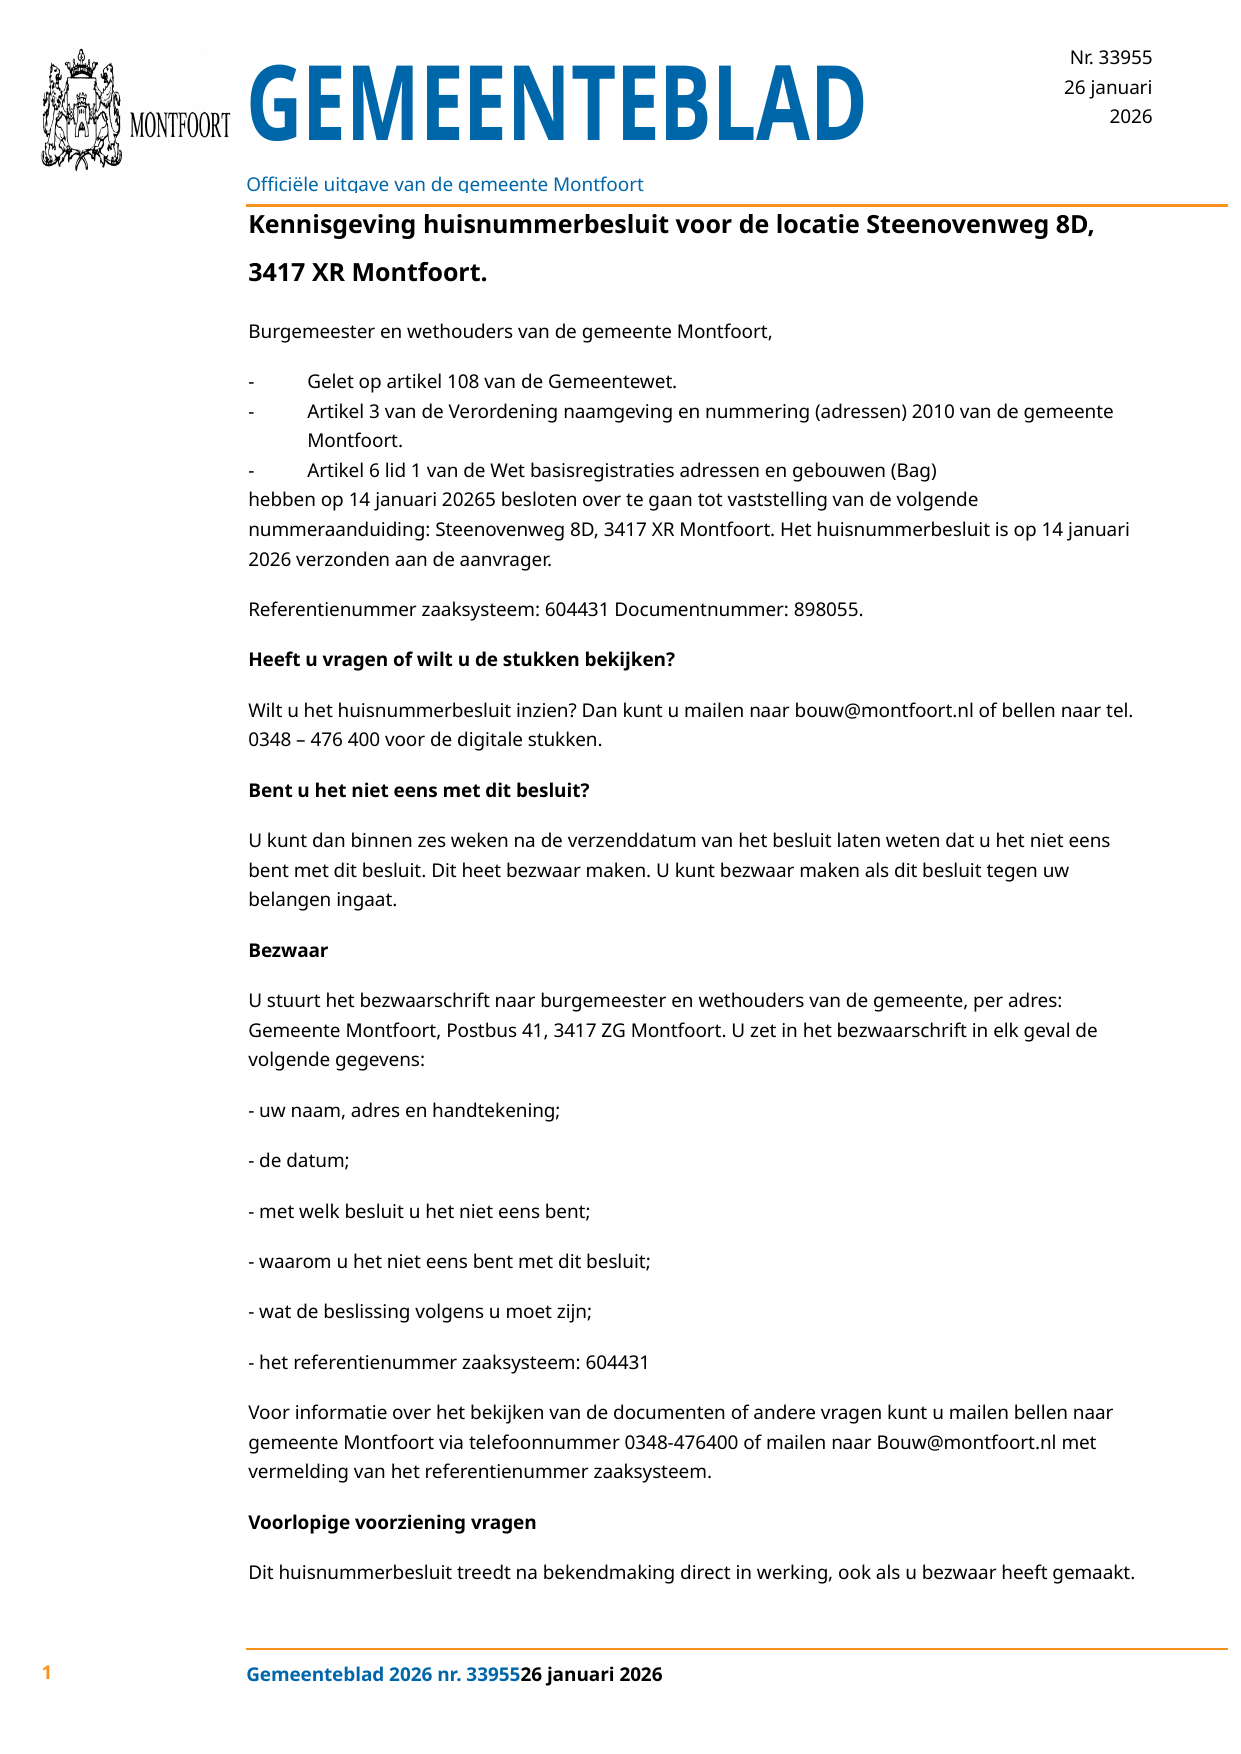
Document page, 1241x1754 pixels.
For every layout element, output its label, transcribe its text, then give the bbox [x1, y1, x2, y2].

text Dit huisnummerbesluit treedt na bekendmaking direct in werking, ook als u bezwaar heeft gemaakt. [248, 1559, 1152, 1585]
text Referentienummer zaaksysteem: 604431 Documentnummer: 898055. [248, 596, 1152, 622]
list Gelet op artikel 108 van de Gemeentewet. [248, 368, 1152, 394]
text - wat de beslissing volgens u moet zijn; [248, 1299, 1152, 1324]
text - uw naam, adres en handtekening; [248, 1097, 1152, 1123]
text Voor informatie over het bekijken van de documenten of andere vragen kunt u mailen bellen naar gemeente Montfoort via telefoonnummer 0348-476400 of mailen naar Bouw@montfoort.nl met vermelding van het referentienummer zaaksysteem. [248, 1399, 1152, 1484]
text Bezwaar [248, 937, 1152, 963]
text - het referentienummer zaaksysteem: 604431 [248, 1349, 1152, 1375]
text - de datum; [248, 1147, 1152, 1173]
text - waarom u het niet eens bent met dit besluit; [248, 1248, 1152, 1274]
text Wilt u het huisnummerbesluit inzien? Dan kunt u mailen naar bouw@montfoort.nl of bellen naar tel. 0348 – 476 400 voor de digitale stukken. [248, 697, 1152, 752]
picture [41, 47, 231, 172]
text Heeft u vragen of wilt u de stukken bekijken? [248, 647, 1152, 672]
text U stuurt het bezwaarschrift naar burgemeester en wethouders van de gemeente, per adres: Gemeente Montfoort, Postbus 41, 3417 ZG Montfoort. U zet in het bezwaarschrift in elk geval de volgende gegevens: [248, 987, 1152, 1072]
text hebben op 14 januari 20265 besloten over te gaan tot vaststelling van de volgende nummeraanduiding: Steenovenweg 8D, 3417 XR Montfoort. Het huisnummerbesluit is op 14 januari 2026 verzonden aan de aanvrager. [248, 487, 1152, 572]
text Burgemeester en wethouders van de gemeente Montfoort, [248, 318, 1152, 344]
text - met welk besluit u het niet eens bent; [248, 1198, 1152, 1224]
text Bent u het niet eens met dit besluit? [248, 777, 1152, 803]
list Artikel 6 lid 1 van de Wet basisregistraties adressen en gebouwen (Bag) [248, 457, 1152, 483]
text U kunt dan binnen zes weken na de verzenddatum van het besluit laten weten dat u het niet eens bent met dit besluit. Dit heet bezwaar maken. U kunt bezwaar maken als dit besluit tegen uw belangen ingaat. [248, 827, 1152, 912]
list Artikel 3 van de Verordening naamgeving en nummering (adressen) 2010 van de gemeente Montfoort. [248, 398, 1152, 453]
text Kennisgeving huisnummerbesluit voor de locatie Steenovenweg 8D, 3417 XR Montfoort. [248, 207, 1152, 288]
text Voorlopige voorziening vragen [248, 1509, 1152, 1535]
